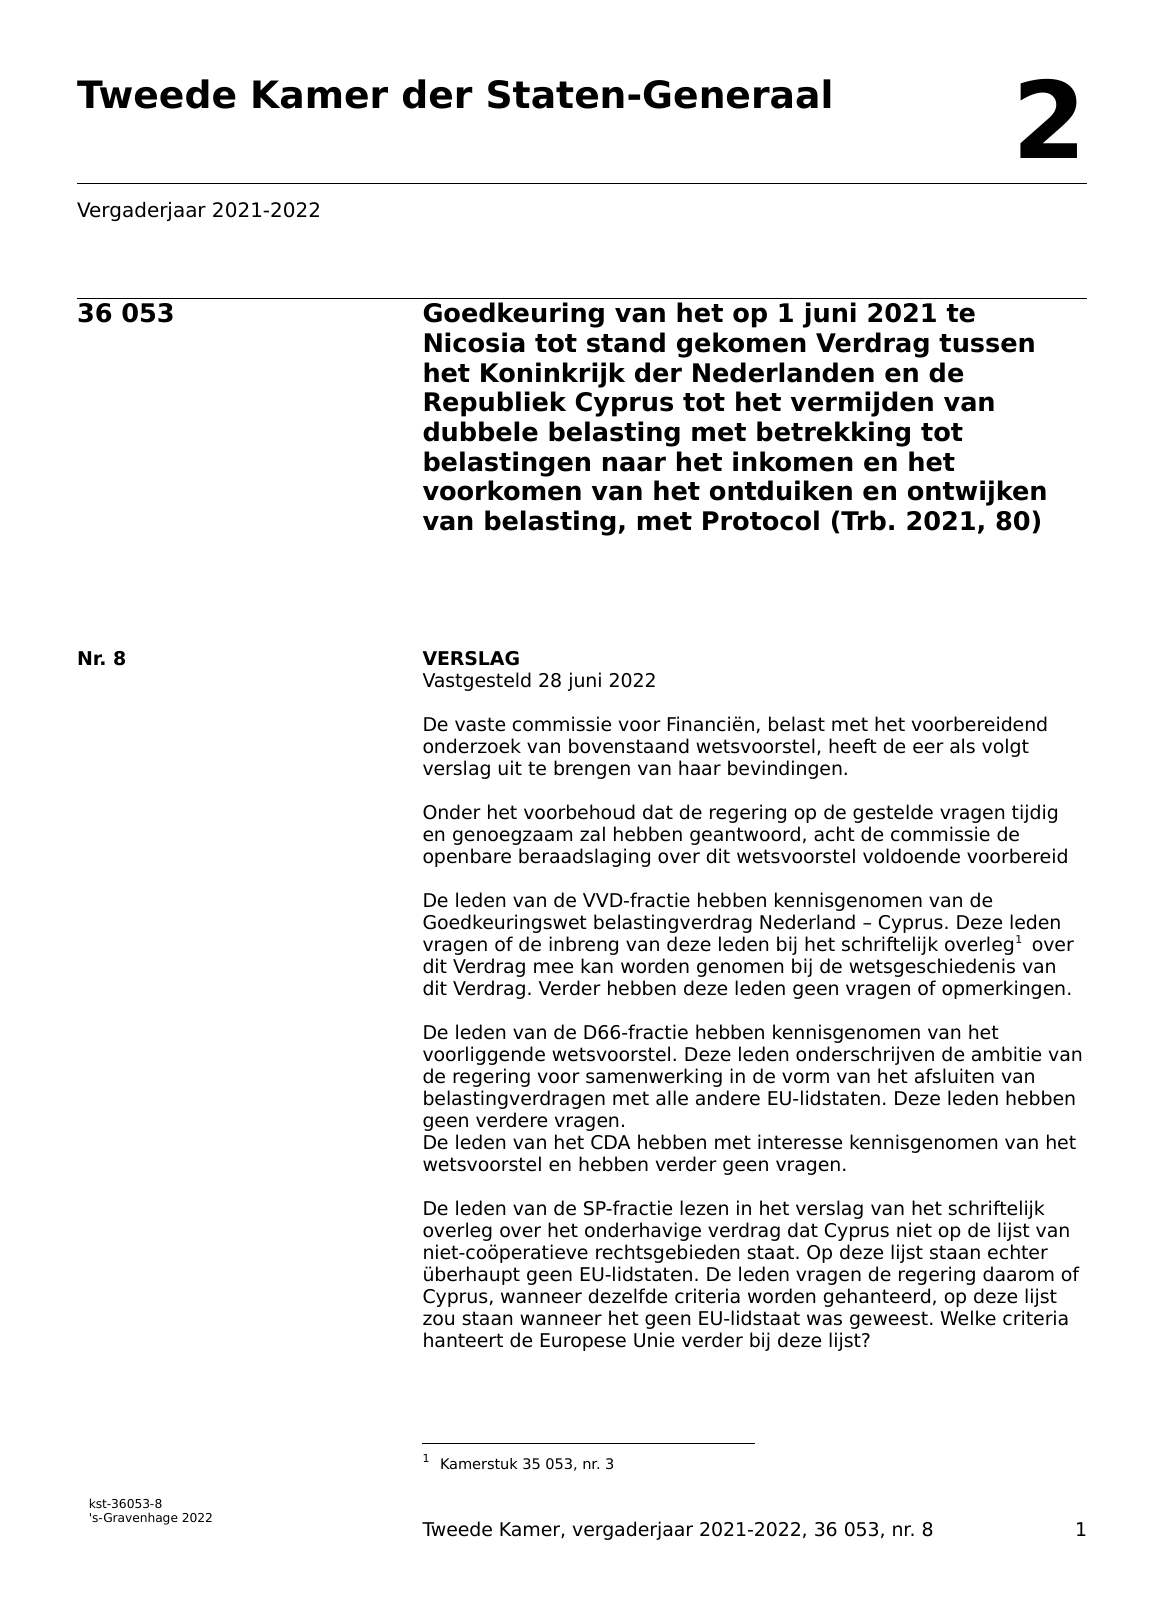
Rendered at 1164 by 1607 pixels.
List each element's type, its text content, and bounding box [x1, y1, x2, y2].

table_header Tweede Kamer der Staten-Generaal [77, 59, 886, 183]
text De leden van het CDA hebben met interesse kennisgenomen van het wetsvoorstel en hebben verder geen vragen. [422, 1132, 1087, 1176]
text 's-Gravenhage 2022 [88, 1511, 323, 1525]
table_cell Vergaderjaar 2021-2022 [77, 184, 1087, 298]
subtitle 36 053 Goedkeuring van het op 1 juni 2021 te Nicosia tot stand gekomen Verdrag tussen het Koninkrijk der Nederlanden en de Republiek Cyprus tot het vermijden van dubbele belasting met betrekking tot belastingen naar het inkomen en het voorkomen van het ontduiken en ontwijken van belasting, met Protocol (Trb. 2021, 80) [77, 299, 1087, 536]
text Vastgesteld 28 juni 2022 [422, 669, 1087, 691]
subtitle Nr. 8 VERSLAG [77, 647, 1087, 669]
text Kamerstuk 35 053, nr. 3 [422, 1452, 1087, 1474]
text De leden van de D66-fractie hebben kennisgenomen van het voorliggende wetsvoorstel. Deze leden onderschrijven de ambitie van de regering voor samenwerking in de vorm van het afsluiten van belastingverdragen met alle andere EU-lidstaten. Deze leden hebben geen verdere vragen. [422, 1022, 1087, 1132]
text kst-36053-8 [88, 1497, 323, 1511]
text Onder het voorbehoud dat de regering op de gestelde vragen tijdig en genoegzaam zal hebben geantwoord, acht de commissie de openbare beraadslaging over dit wetsvoorstel voldoende voorbereid [422, 802, 1087, 868]
table_header 2 [886, 59, 1087, 183]
text De leden van de SP-fractie lezen in het verslag van het schriftelijk overleg over het onderhavige verdrag dat Cyprus niet op de lijst van niet-coöperatieve rechtsgebieden staat. Op deze lijst staan echter überhaupt geen EU-lidstaten. De leden vragen de regering daarom of Cyprus, wanneer dezelfde criteria worden gehanteerd, op deze lijst zou staan wanneer het geen EU-lidstaat was geweest. Welke criteria hanteert de Europese Unie verder bij deze lijst? [422, 1198, 1087, 1352]
text De leden van de VVD-fractie hebben kennisgenomen van de Goedkeuringswet belastingverdrag Nederland – Cyprus. Deze leden vragen of de inbreng van deze leden bij het schriftelijk overleg over dit Verdrag mee kan worden genomen bij de wetsgeschiedenis van dit Verdrag. Verder hebben deze leden geen vragen of opmerkingen. [422, 890, 1087, 1000]
text De vaste commissie voor Financiën, belast met het voorbereidend onderzoek van bovenstaand wetsvoorstel, heeft de eer als volgt verslag uit te brengen van haar bevindingen. [422, 714, 1087, 779]
